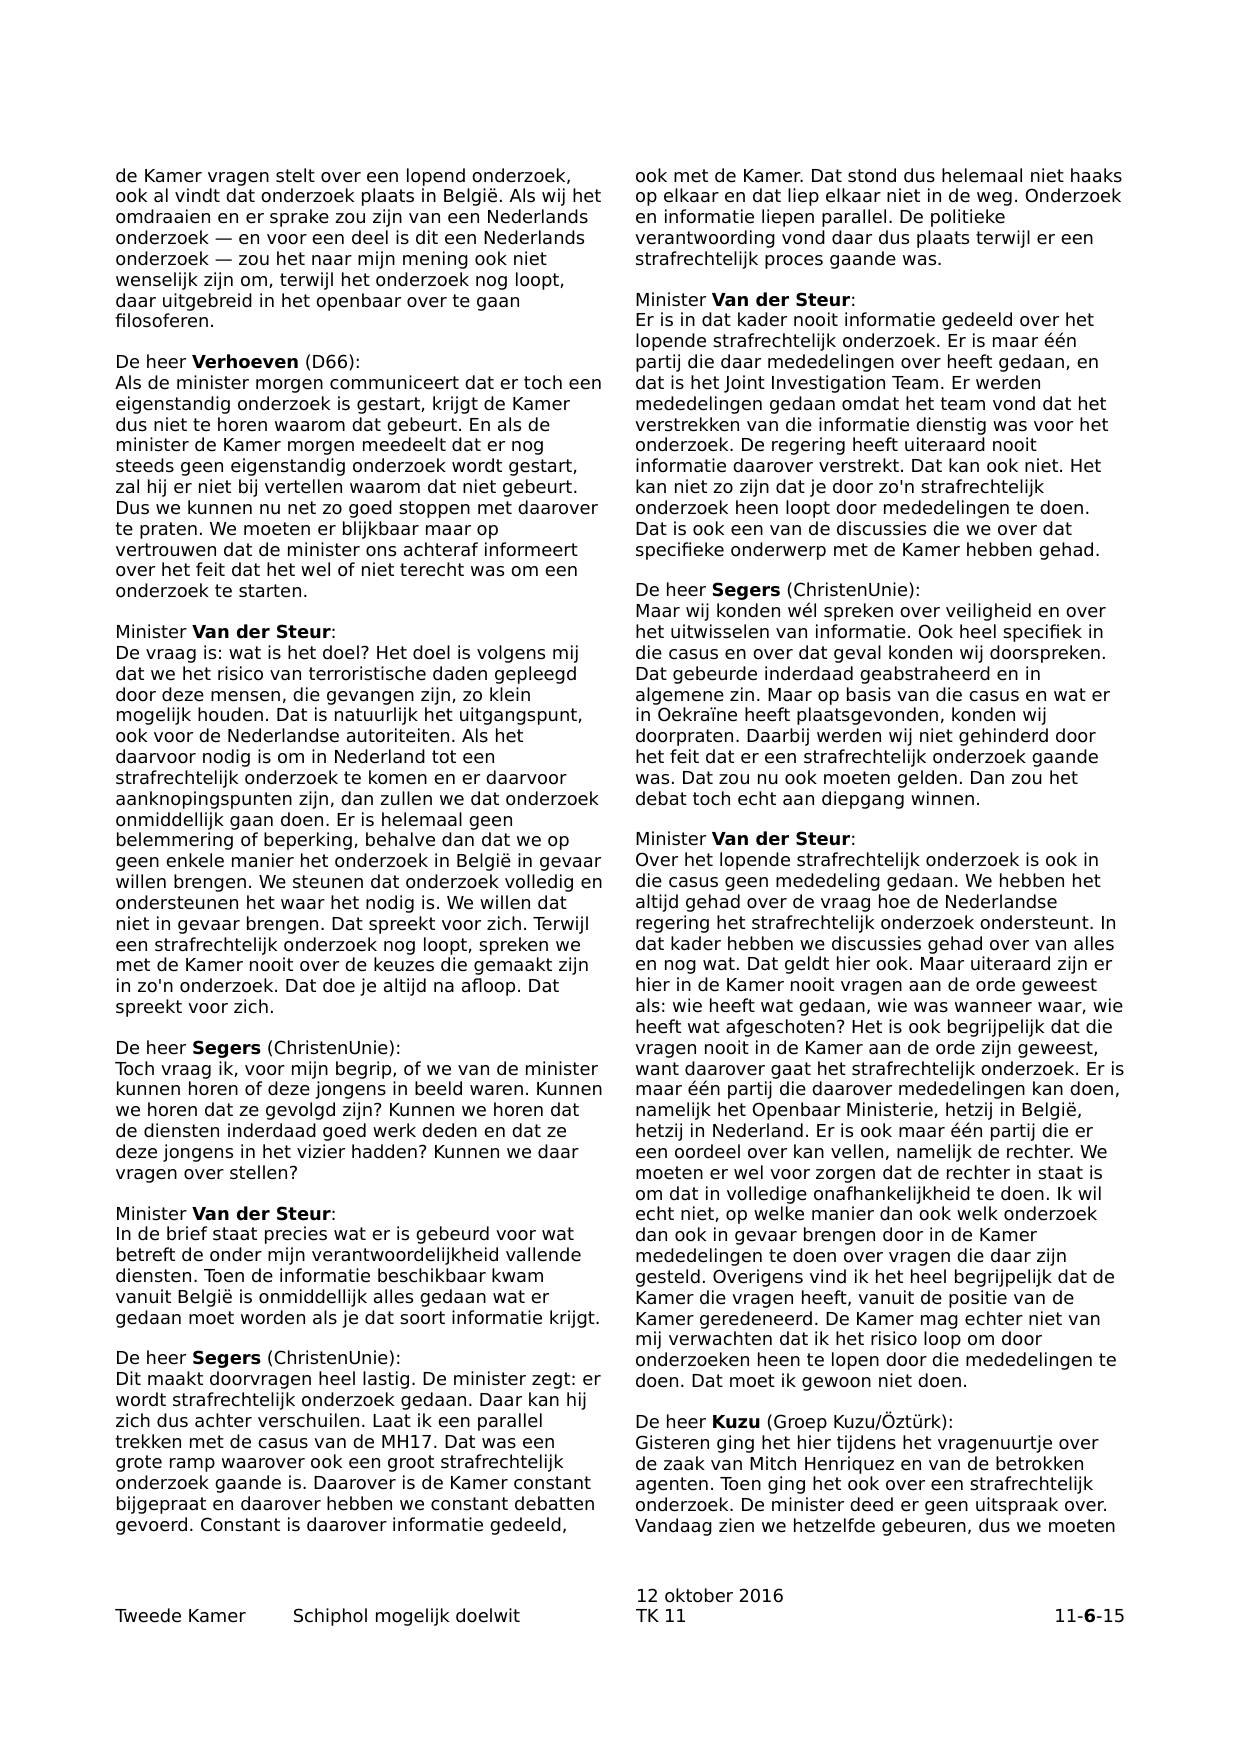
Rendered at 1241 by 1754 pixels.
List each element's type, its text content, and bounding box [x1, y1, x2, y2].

text De heer Segers (ChristenUnie): [635, 580, 1125, 601]
text De vraag is: wat is het doel? Het doel is volgens mij dat we het risico van terroristische daden gepleegd door deze mensen, die gevangen zijn, zo klein mogelijk houden. Dat is natuurlijk het uitgangspunt, ook voor de Nederlandse autoriteiten. Als het daarvoor nodig is om in Nederland tot een strafrechtelijk onderzoek te komen en er daarvoor aanknopingspunten zijn, dan zullen we dat onderzoek onmiddellijk gaan doen. Er is helemaal geen belemmering of beperking, behalve dan dat we op geen enkele manier het onderzoek in België in gevaar willen brengen. We steunen dat onderzoek volledig en ondersteunen het waar het nodig is. We willen dat niet in gevaar brengen. Dat spreekt voor zich. Terwijl een strafrechtelijk onderzoek nog loopt, spreken we met de Kamer nooit over de keuzes die gemaakt zijn in zo'n onderzoek. Dat doe je altijd na afloop. Dat spreekt voor zich. [115, 643, 605, 1018]
text Maar wij konden wél spreken over veiligheid en over het uitwisselen van informatie. Ook heel specifiek in die casus en over dat geval konden wij doorspreken. Dat gebeurde inderdaad geabstraheerd en in algemene zin. Maar op basis van die casus en wat er in Oekraïne heeft plaatsgevonden, konden wij doorpraten. Daarbij werden wij niet gehinderd door het feit dat er een strafrechtelijk onderzoek gaande was. Dat zou nu ook moeten gelden. Dan zou het debat toch echt aan diepgang winnen. [635, 601, 1125, 809]
text Gisteren ging het hier tijdens het vragenuurtje over de zaak van Mitch Henriquez en van de betrokken agenten. Toen ging het ook over een strafrechtelijk onderzoek. De minister deed er geen uitspraak over. Vandaag zien we hetzelfde gebeuren, dus we moeten [635, 1432, 1125, 1537]
text Over het lopende strafrechtelijk onderzoek is ook in die casus geen mededeling gedaan. We hebben het altijd gehad over de vraag hoe de Nederlandse regering het strafrechtelijk onderzoek ondersteunt. In dat kader hebben we discussies gehad over van alles en nog wat. Dat geldt hier ook. Maar uiteraard zijn er hier in de Kamer nooit vragen aan de orde geweest als: wie heeft wat gedaan, wie was wanneer waar, wie heeft wat afgeschoten? Het is ook begrijpelijk dat die vragen nooit in de Kamer aan de orde zijn geweest, want daarover gaat het strafrechtelijk onderzoek. Er is maar één partij die daarover mededelingen kan doen, namelijk het Openbaar Ministerie, hetzij in België, hetzij in Nederland. Er is ook maar één partij die er een oordeel over kan vellen, namelijk de rechter. We moeten er wel voor zorgen dat de rechter in staat is om dat in volledige onafhankelijkheid te doen. Ik wil echt niet, op welke manier dan ook welk onderzoek dan ook in gevaar brengen door in de Kamer mededelingen te doen over vragen die daar zijn gesteld. Overigens vind ik het heel begrijpelijk dat de Kamer die vragen heeft, vanuit de positie van de Kamer geredeneerd. De Kamer mag echter niet van mij verwachten dat ik het risico loop om door onderzoeken heen te lopen door die mededelingen te doen. Dat moet ik gewoon niet doen. [635, 850, 1125, 1392]
text De heer Segers (ChristenUnie): [115, 1038, 605, 1058]
text Minister Van der Steur: [635, 829, 1125, 850]
text Minister Van der Steur: [115, 1203, 605, 1224]
text De heer Segers (ChristenUnie): [115, 1348, 605, 1369]
text Minister Van der Steur: [635, 289, 1125, 310]
text Toch vraag ik, voor mijn begrip, of we van de minister kunnen horen of deze jongens in beeld waren. Kunnen we horen dat ze gevolgd zijn? Kunnen we horen dat de diensten inderdaad goed werk deden en dat ze deze jongens in het vizier hadden? Kunnen we daar vragen over stellen? [115, 1058, 605, 1183]
text De heer Verhoeven (D66): [115, 352, 605, 373]
text de Kamer vragen stelt over een lopend onderzoek, ook al vindt dat onderzoek plaats in België. Als wij het omdraaien en er sprake zou zijn van een Nederlands onderzoek — en voor een deel is dit een Nederlands onderzoek — zou het naar mijn mening ook niet wenselijk zijn om, terwijl het onderzoek nog loopt, daar uitgebreid in het openbaar over te gaan filosoferen. [115, 165, 605, 332]
text Als de minister morgen communiceert dat er toch een eigenstandig onderzoek is gestart, krijgt de Kamer dus niet te horen waarom dat gebeurt. En als de minister de Kamer morgen meedeelt dat er nog steeds geen eigenstandig onderzoek wordt gestart, zal hij er niet bij vertellen waarom dat niet gebeurt. Dus we kunnen nu net zo goed stoppen met daarover te praten. We moeten er blijkbaar maar op vertrouwen dat de minister ons achteraf informeert over het feit dat het wel of niet terecht was om een onderzoek te starten. [115, 373, 605, 602]
text Er is in dat kader nooit informatie gedeeld over het lopende strafrechtelijk onderzoek. Er is maar één partij die daar mededelingen over heeft gedaan, en dat is het Joint Investigation Team. Er werden mededelingen gedaan omdat het team vond dat het verstrekken van die informatie dienstig was voor het onderzoek. De regering heeft uiteraard nooit informatie daarover verstrekt. Dat kan ook niet. Het kan niet zo zijn dat je door zo'n strafrechtelijk onderzoek heen loopt door mededelingen te doen. Dat is ook een van de discussies die we over dat specifieke onderwerp met de Kamer hebben gehad. [635, 310, 1125, 560]
text Minister Van der Steur: [115, 622, 605, 643]
text In de brief staat precies wat er is gebeurd voor wat betreft de onder mijn verantwoordelijkheid vallende diensten. Toen de informatie beschikbaar kwam vanuit België is onmiddellijk alles gedaan wat er gedaan moet worden als je dat soort informatie krijgt. [115, 1224, 605, 1328]
text ook met de Kamer. Dat stond dus helemaal niet haaks op elkaar en dat liep elkaar niet in de weg. Onderzoek en informatie liepen parallel. De politieke verantwoording vond daar dus plaats terwijl er een strafrechtelijk proces gaande was. [635, 165, 1125, 269]
text Dit maakt doorvragen heel lastig. De minister zegt: er wordt strafrechtelijk onderzoek gedaan. Daar kan hij zich dus achter verschuilen. Laat ik een parallel trekken met de casus van de MH17. Dat was een grote ramp waarover ook een groot strafrechtelijk onderzoek gaande is. Daarover is de Kamer constant bijgepraat en daarover hebben we constant debatten gevoerd. Constant is daarover informatie gedeeld, [115, 1369, 605, 1536]
text De heer Kuzu (Groep Kuzu/Öztürk): [635, 1412, 1125, 1432]
